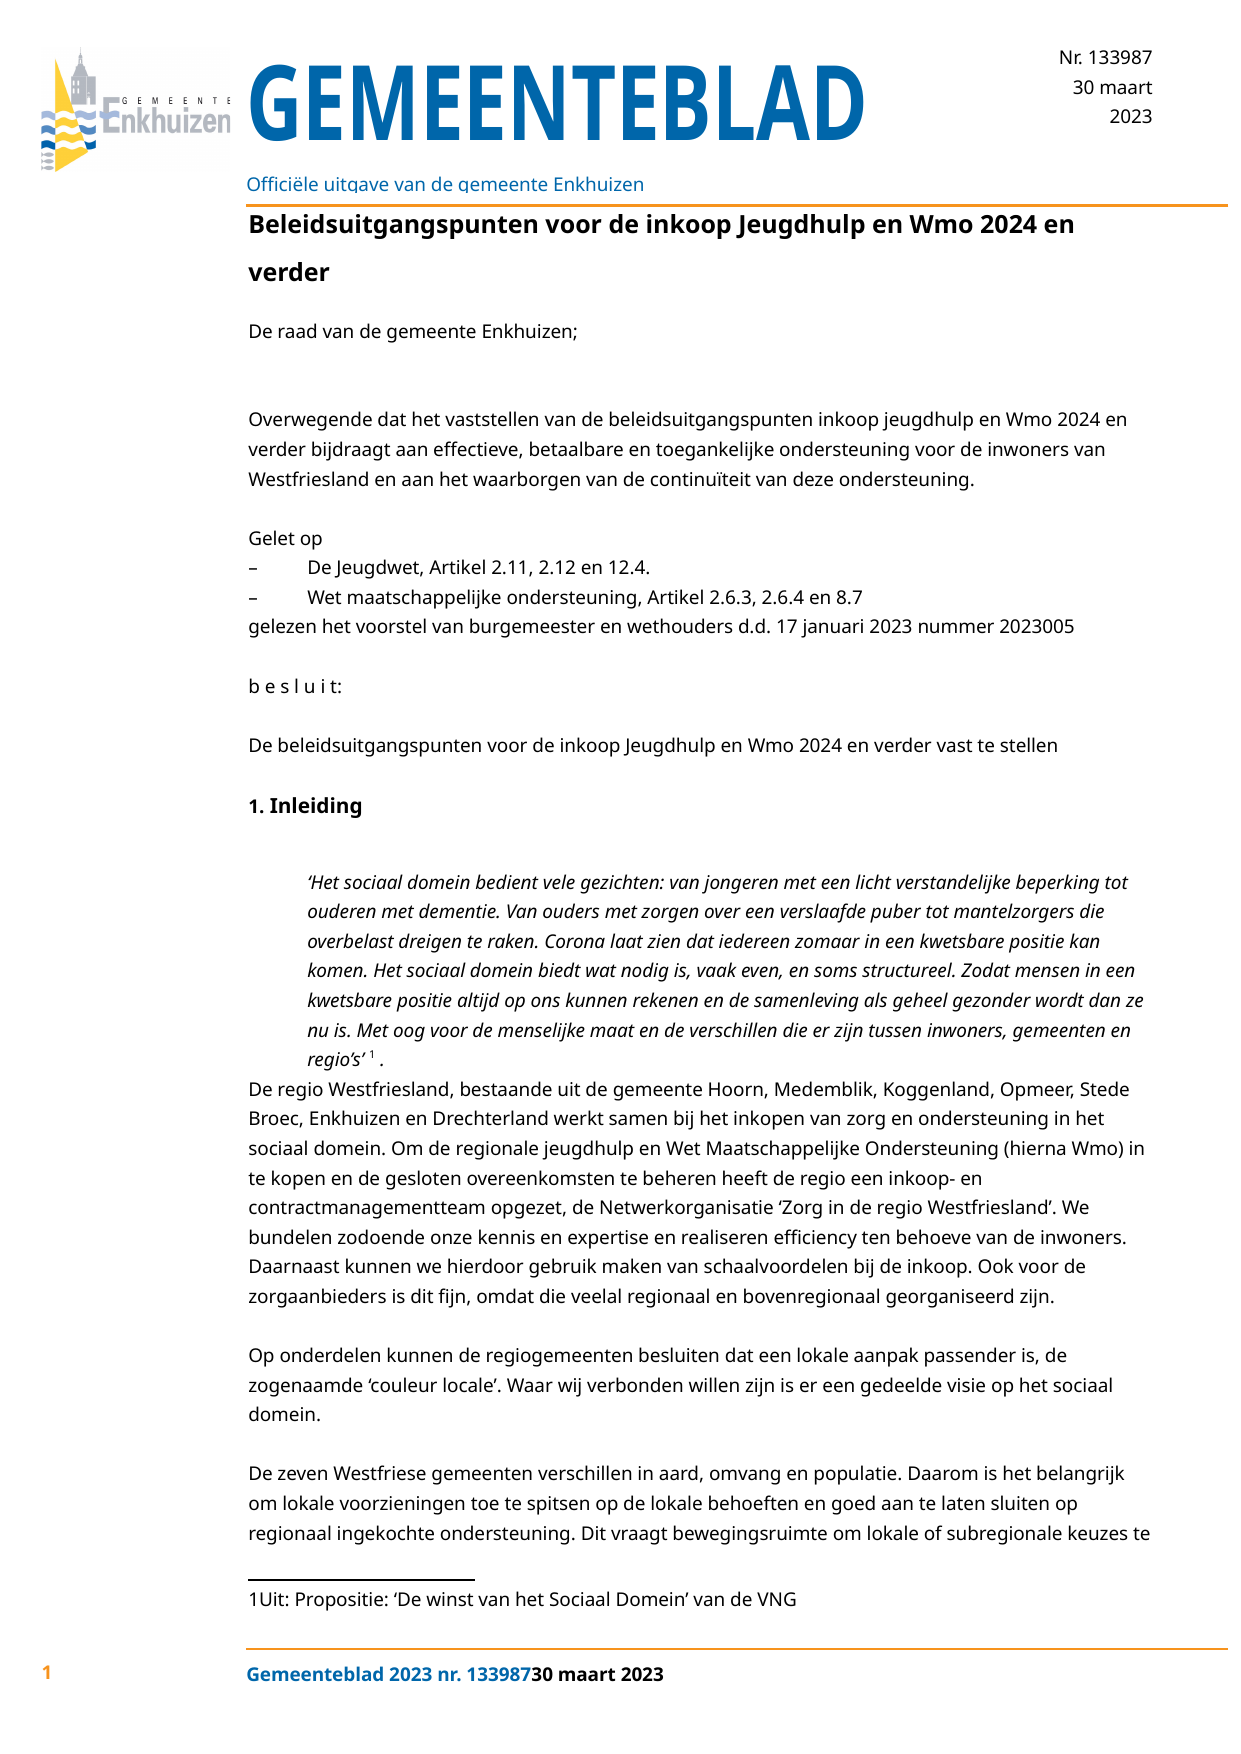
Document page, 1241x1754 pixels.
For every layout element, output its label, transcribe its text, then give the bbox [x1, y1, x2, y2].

text Overwegende dat het vaststellen van de beleidsuitgangspunten inkoop jeugdhulp en Wmo 2024 en verder bijdraagt aan effectieve, betaalbare en toegankelijke ondersteuning voor de inwoners van Westfriesland en aan het waarborgen van de continuïteit van deze ondersteuning. [248, 407, 1152, 492]
text 1. Inleiding [248, 791, 1152, 820]
text De zeven Westfriese gemeenten verschillen in aard, omvang en populatie. Daarom is het belangrijk om lokale voorzieningen toe te spitsen op de lokale behoeften en goed aan te laten sluiten op regionaal ingekochte ondersteuning. Dit vraagt bewegingsruimte om lokale of subregionale keuzes te [248, 1461, 1152, 1546]
list De Jeugdwet, Artikel 2.11, 2.12 en 12.4. [248, 554, 1152, 580]
text De beleidsuitgangspunten voor de inkoop Jeugdhulp en Wmo 2024 en verder vast te stellen [248, 732, 1152, 758]
list Uit: Propositie: ‘De winst van het Sociaal Domein’ van de VNG [248, 1586, 1152, 1612]
picture [41, 47, 231, 172]
list ‘Het sociaal domein bedient vele gezichten: van jongeren met een licht verstandelijke beperking tot ouderen met dementie. Van ouders met zorgen over een verslaafde puber tot mantelzorgers die overbelast dreigen te raken. Corona laat zien dat iedereen zomaar in een kwetsbare positie kan komen. Het sociaal domein biedt wat nodig is, vaak even, en soms structureel. Zodat mensen in een kwetsbare positie altijd op ons kunnen rekenen en de samenleving als geheel gezonder wordt dan ze nu is. Met oog voor de menselijke maat en de verschillen die er zijn tussen inwoners, gemeenten en regio’s’ . [248, 869, 1152, 1072]
text b e s l u i t: [248, 673, 1152, 699]
text gelezen het voorstel van burgemeester en wethouders d.d. 17 januari 2023 nummer 2023005 [248, 614, 1152, 639]
list Wet maatschappelijke ondersteuning, Artikel 2.6.3, 2.6.4 en 8.7 [248, 584, 1152, 610]
text Beleidsuitgangspunten voor de inkoop Jeugdhulp en Wmo 2024 en verder [248, 207, 1152, 288]
text De regio Westfriesland, bestaande uit de gemeente Hoorn, Medemblik, Koggenland, Opmeer, Stede Broec, Enkhuizen en Drechterland werkt samen bij het inkopen van zorg en ondersteuning in het sociaal domein. Om de regionale jeugdhulp en Wet Maatschappelijke Ondersteuning (hierna Wmo) in te kopen en de gesloten overeenkomsten te beheren heeft de regio een inkoop- en contractmanagementteam opgezet, de Netwerkorganisatie ‘Zorg in de regio Westfriesland’. We bundelen zodoende onze kennis en expertise en realiseren efficiency ten behoeve van de inwoners. Daarnaast kunnen we hierdoor gebruik maken van schaalvoordelen bij de inkoop. Ook voor de zorgaanbieders is dit fijn, omdat die veelal regionaal en bovenregionaal georganiseerd zijn. [248, 1076, 1152, 1309]
text De raad van de gemeente Enkhuizen; [248, 318, 1152, 344]
text Gelet op [248, 525, 1152, 551]
text Op onderdelen kunnen de regiogemeenten besluiten dat een lokale aanpak passender is, de zogenaamde ‘couleur locale’. Waar wij verbonden willen zijn is er een gedeelde visie op het sociaal domein. [248, 1342, 1152, 1427]
